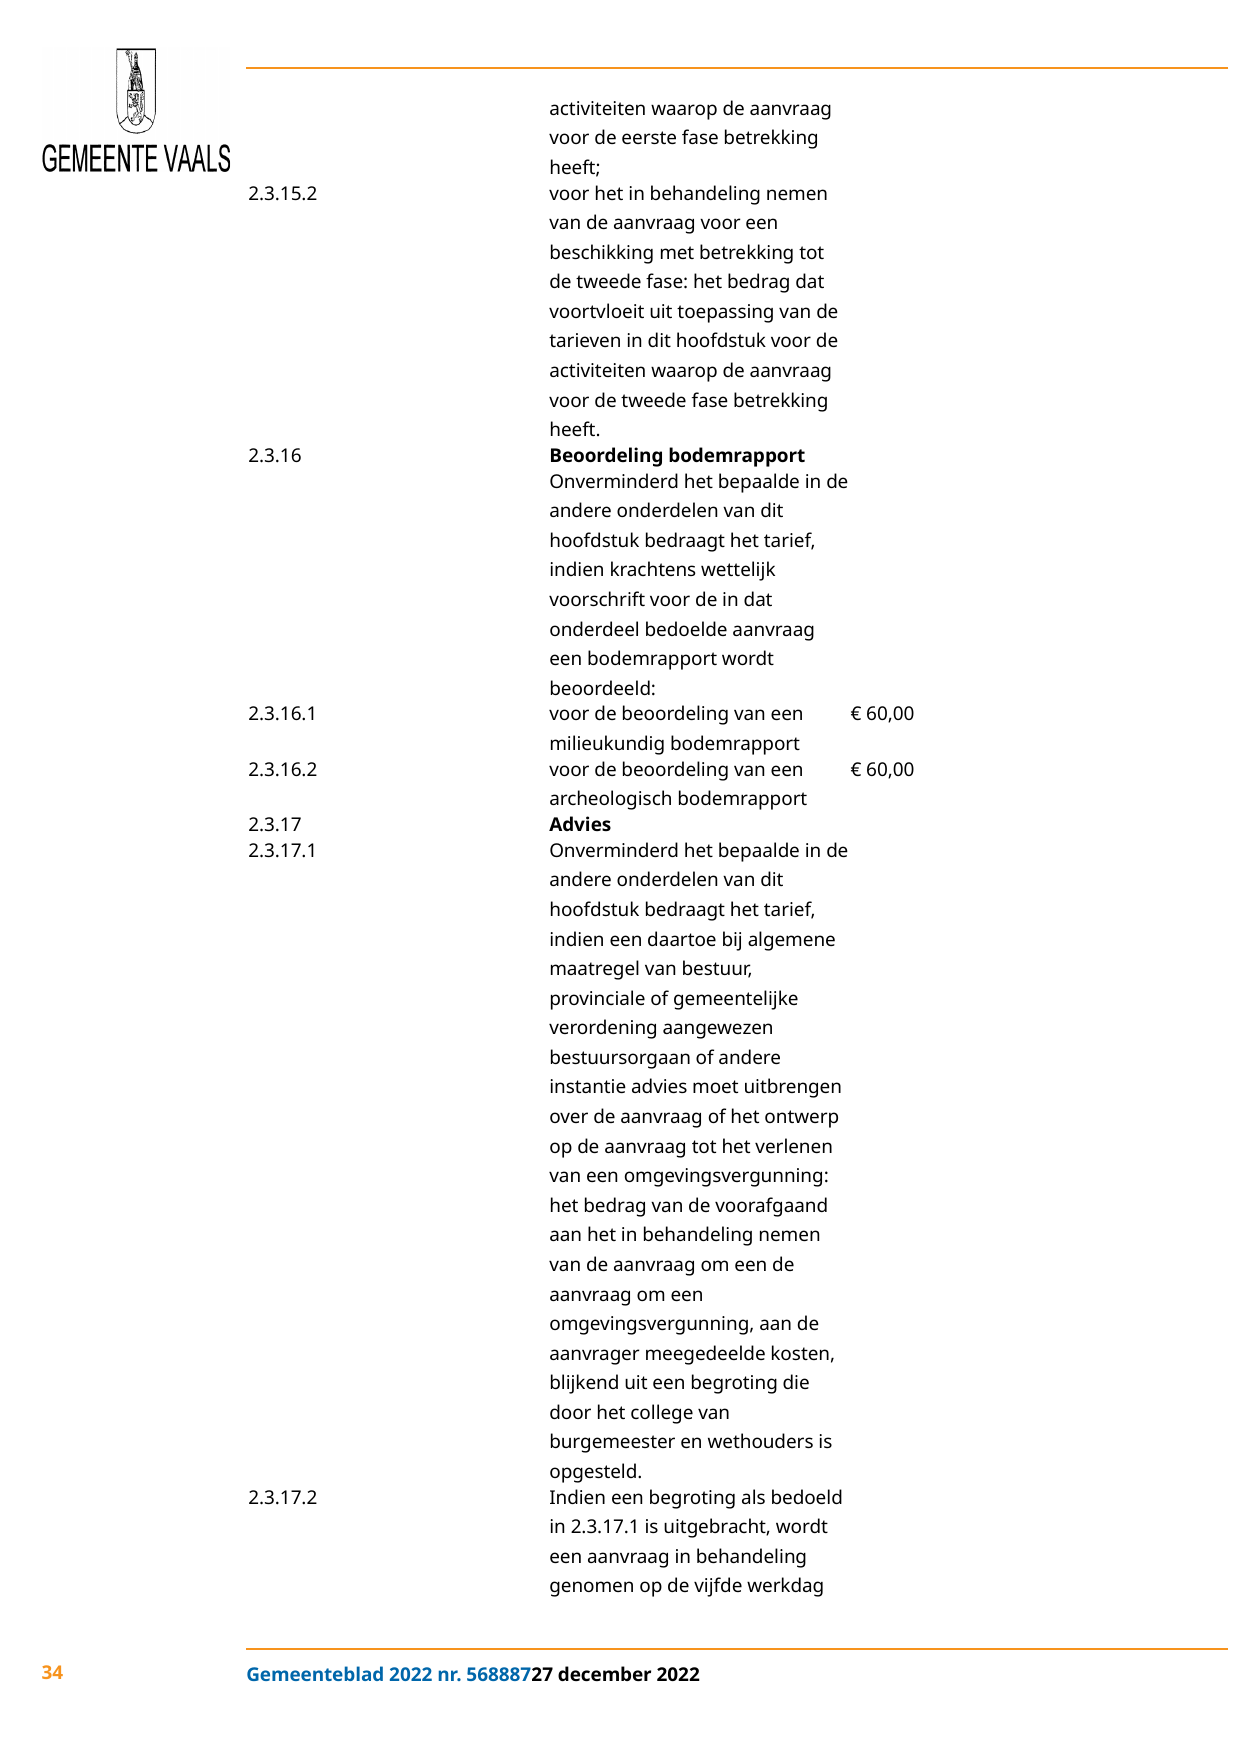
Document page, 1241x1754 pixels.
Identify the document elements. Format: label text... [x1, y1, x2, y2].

table_cell [850, 811, 1152, 837]
table_cell [850, 837, 1152, 1484]
table_cell € 60,00 [850, 756, 1152, 811]
table_cell [850, 442, 1152, 468]
table_cell 2.3.16.2 [248, 756, 549, 811]
table_cell Indien een begroting als bedoeld in 2.3.17.1 is uitgebracht, wordt een aanvraag in behandeling genomen op de vijfde werkdag [549, 1484, 850, 1598]
table_cell Beoordeling bodemrapport [549, 442, 850, 468]
table_cell activiteiten waarop de aanvraag voor de eerste fase betrekking heeft; [549, 95, 850, 180]
table_cell Advies [549, 811, 850, 837]
table_cell 2.3.16 [248, 442, 549, 468]
table_cell voor de beoordeling van een milieukundig bodemrapport [549, 701, 850, 756]
table_cell voor het in behandeling nemen van de aanvraag voor een beschikking met betrekking tot de tweede fase: het bedrag dat voortvloeit uit toepassing van de tarieven in dit hoofdstuk voor de activiteiten waarop de aanvraag voor de tweede fase betrekking heeft. [549, 180, 850, 442]
table_cell Onverminderd het bepaalde in de andere onderdelen van dit hoofdstuk bedraagt het tarief, indien krachtens wettelijk voorschrift voor de in dat onderdeel bedoelde aanvraag een bodemrapport wordt beoordeeld: [549, 468, 850, 701]
table_cell voor de beoordeling van een archeologisch bodemrapport [549, 756, 850, 811]
table_cell [248, 95, 549, 180]
table_cell [850, 1484, 1152, 1598]
table_cell € 60,00 [850, 701, 1152, 756]
table_cell Onverminderd het bepaalde in de andere onderdelen van dit hoofdstuk bedraagt het tarief, indien een daartoe bij algemene maatregel van bestuur, provinciale of gemeentelijke verordening aangewezen bestuursorgaan of andere instantie advies moet uitbrengen over de aanvraag of het ontwerp op de aanvraag tot het verlenen van een omgevingsvergunning: het bedrag van de voorafgaand aan het in behandeling nemen van de aanvraag om een de aanvraag om een omgevingsvergunning, aan de aanvrager meegedeelde kosten, blijkend uit een begroting die door het college van burgemeester en wethouders is opgesteld. [549, 837, 850, 1484]
table_cell [850, 180, 1152, 442]
table_cell 2.3.17 [248, 811, 549, 837]
table_cell 2.3.17.2 [248, 1484, 549, 1598]
table_cell [850, 468, 1152, 701]
table_cell 2.3.17.1 [248, 837, 549, 1484]
table_cell 2.3.16.1 [248, 701, 549, 756]
picture [41, 47, 231, 172]
table_cell 2.3.15.2 [248, 180, 549, 442]
table_cell [850, 95, 1152, 180]
table_cell [248, 468, 549, 701]
